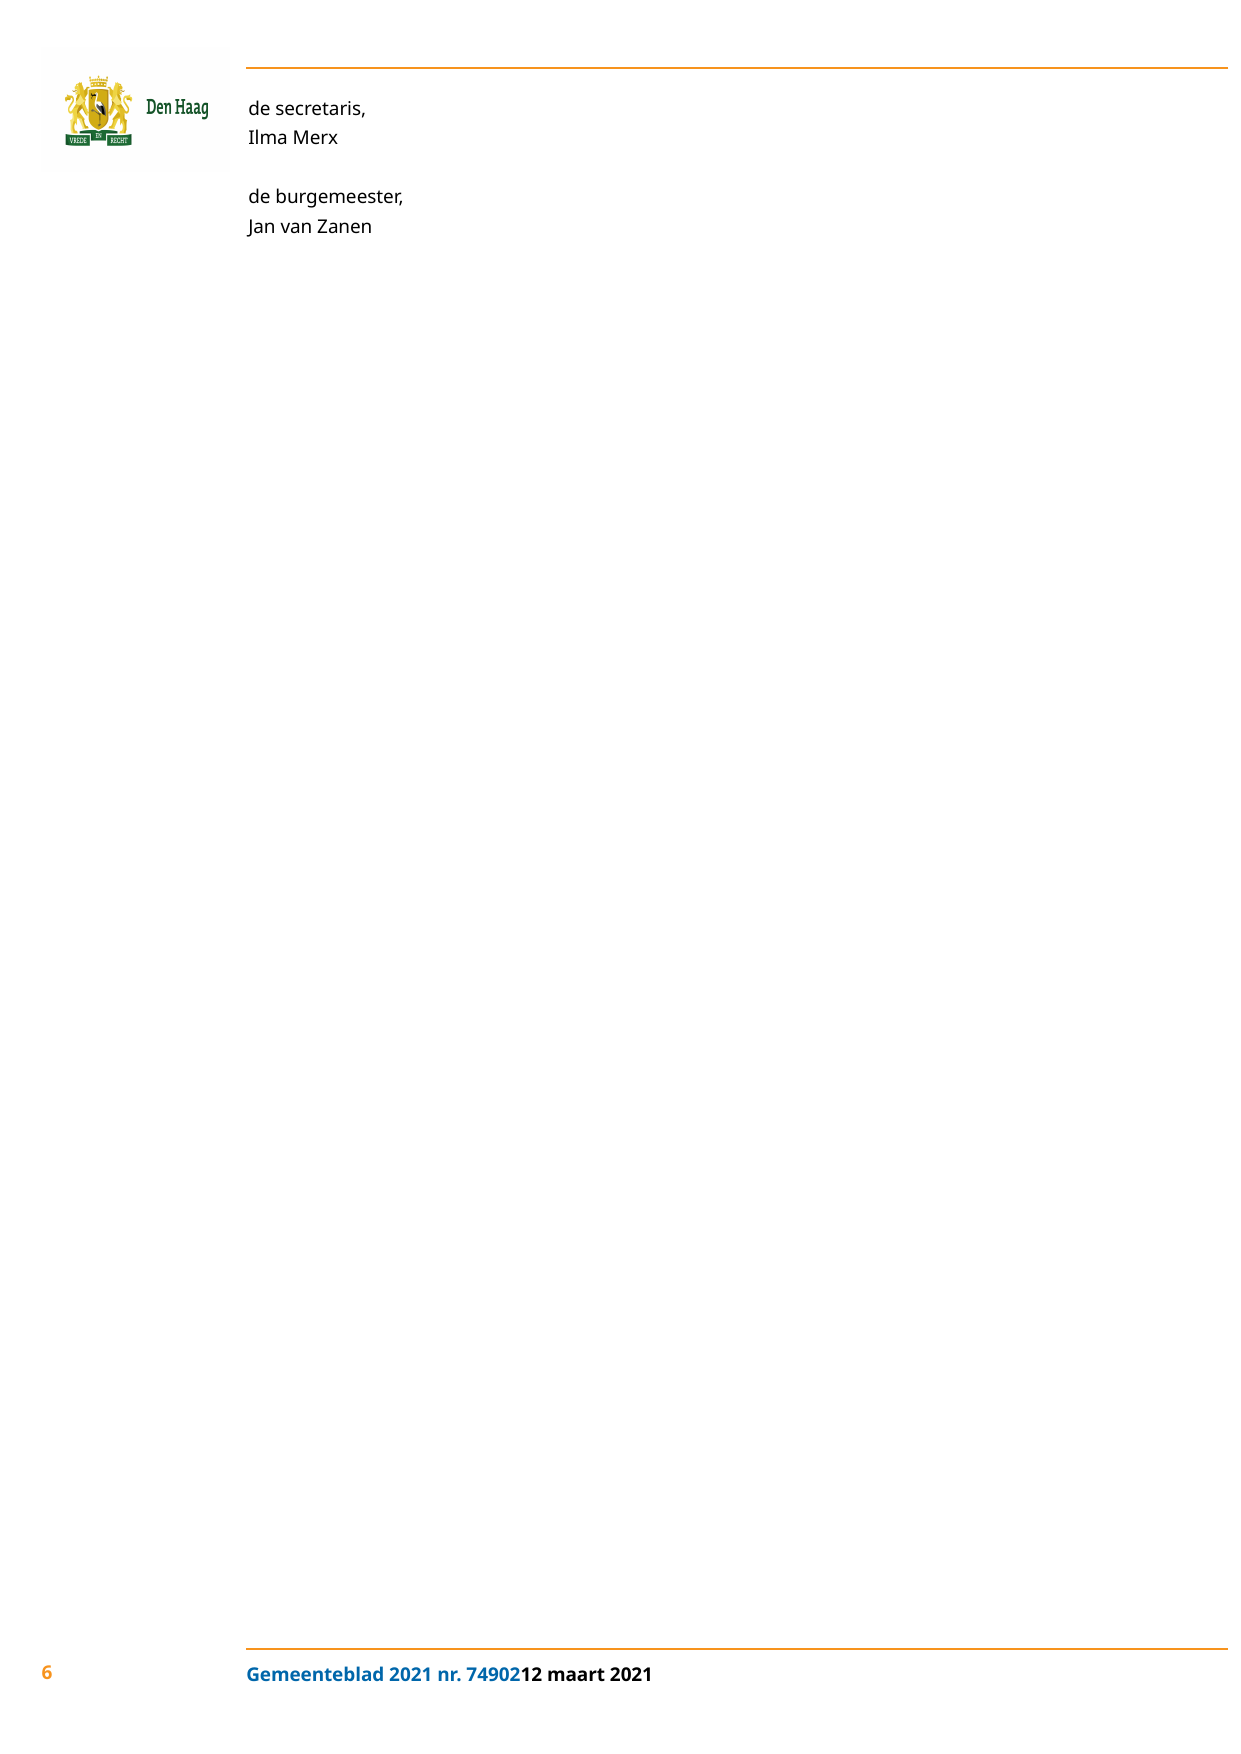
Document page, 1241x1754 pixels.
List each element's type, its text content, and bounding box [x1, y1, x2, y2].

text de secretaris, [248, 95, 1152, 121]
picture [41, 47, 231, 172]
text de burgemeester, [248, 183, 1152, 209]
text Jan van Zanen [248, 213, 1152, 239]
text Ilma Merx [248, 124, 1152, 150]
